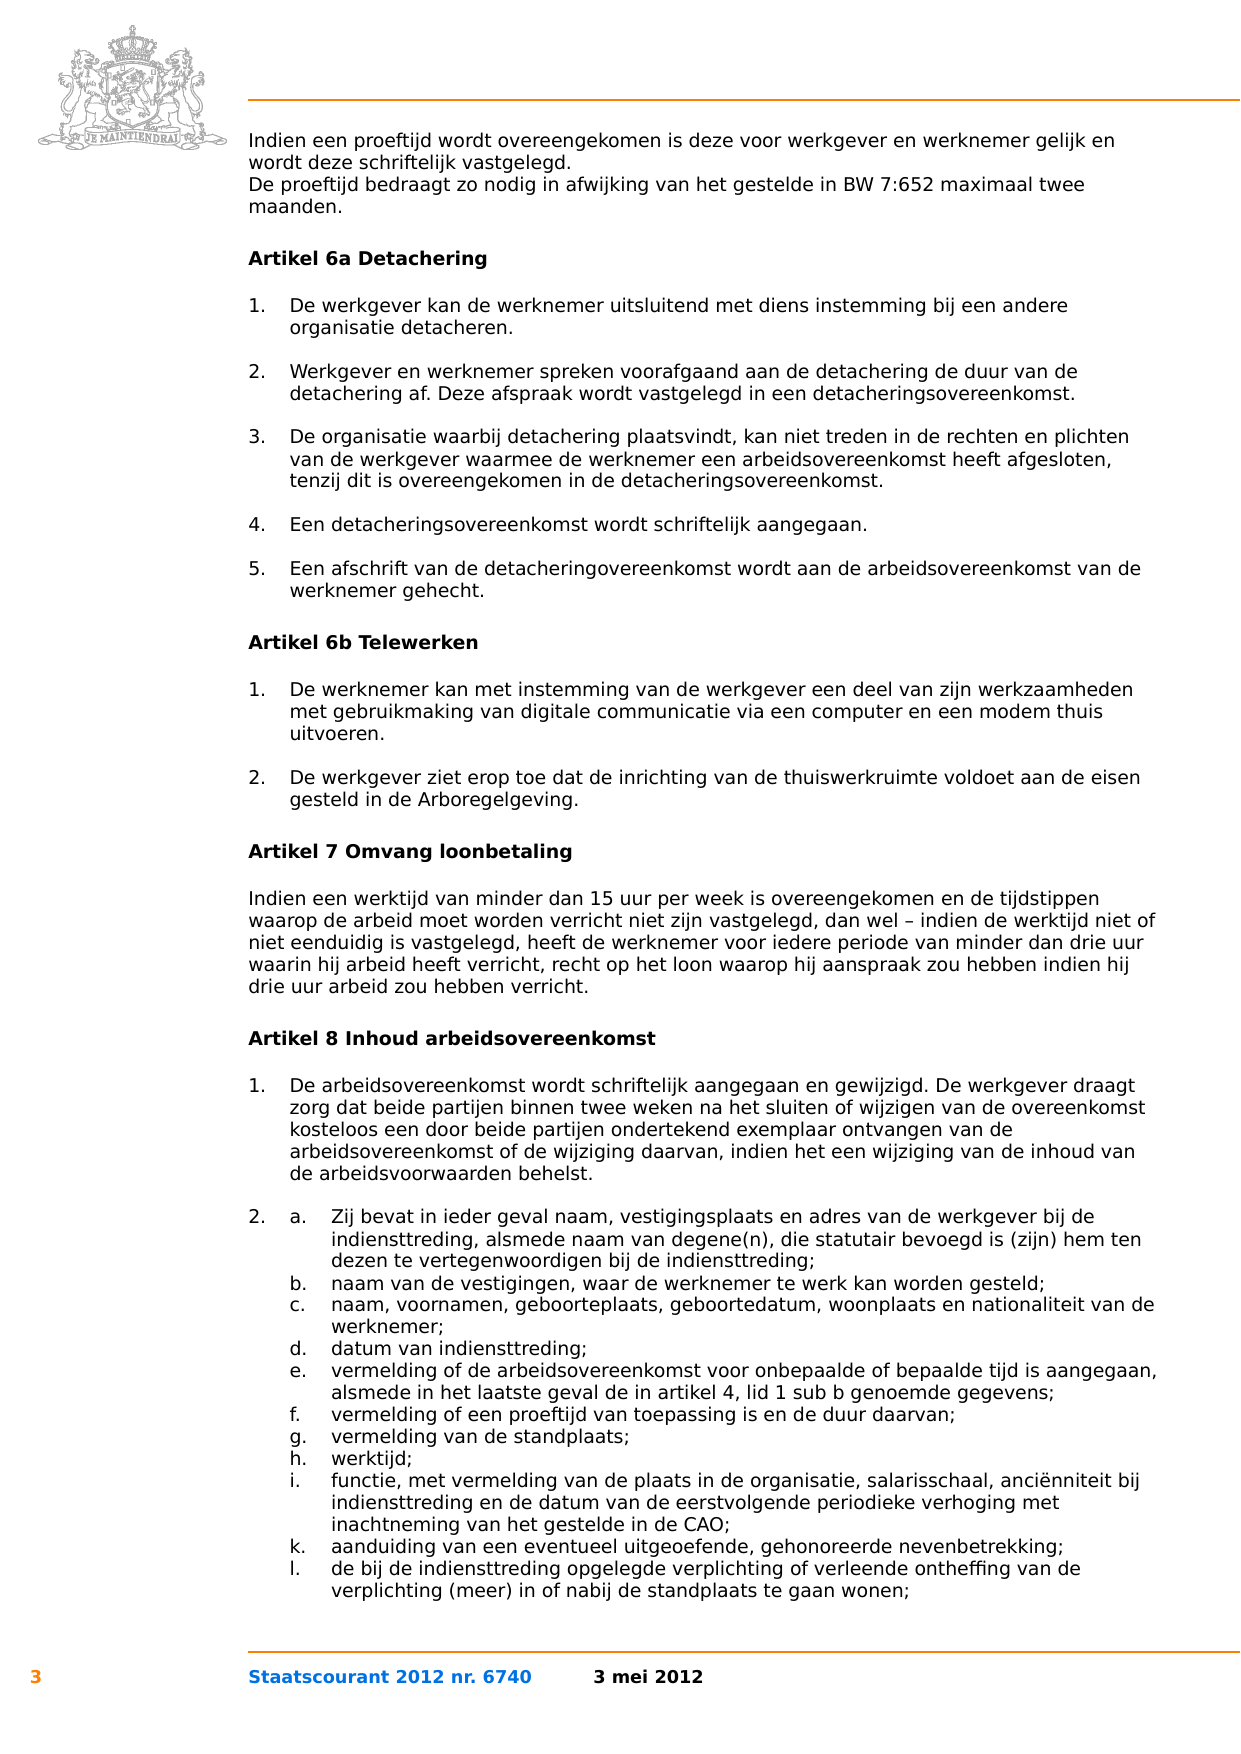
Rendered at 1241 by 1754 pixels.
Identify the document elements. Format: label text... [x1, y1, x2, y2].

text Indien een werktijd van minder dan 15 uur per week is overeengekomen en de tijdstippen waarop de arbeid moet worden verricht niet zijn vastgelegd, dan wel – indien de werktijd niet of niet eenduidig is vastgelegd, heeft de werknemer voor iedere periode van minder dan drie uur waarin hij arbeid heeft verricht, recht op het loon waarop hij aanspraak zou hebben indien hij drie uur arbeid zou hebben verricht. [248, 888, 1163, 998]
text h. werktijd; [289, 1448, 1163, 1470]
text f. vermelding of een proeftijd van toepassing is en de duur daarvan; [289, 1404, 1163, 1426]
text i. functie, met vermelding van de plaats in de organisatie, salarisschaal, anciënniteit bij indiensttreding en de datum van de eerstvolgende periodieke verhoging met inachtneming van het gestelde in de CAO; [289, 1470, 1163, 1536]
subtitle Artikel 8 Inhoud arbeidsovereenkomst [248, 1028, 1163, 1050]
text De proeftijd bedraagt zo nodig in afwijking van het gestelde in BW 7:652 maximaal twee maanden. [248, 174, 1163, 218]
text 1. De arbeidsovereenkomst wordt schriftelijk aangegaan en gewijzigd. De werkgever draagt zorg dat beide partijen binnen twee weken na het sluiten of wijzigen van de overeenkomst kosteloos een door beide partijen ondertekend exemplaar ontvangen van de arbeidsovereenkomst of de wijziging daarvan, indien het een wijziging van de inhoud van de arbeidsvoorwaarden behelst. [248, 1075, 1163, 1184]
subtitle Artikel 7 Omvang loonbetaling [248, 841, 1163, 863]
text l. de bij de indiensttreding opgelegde verplichting of verleende ontheffing van de verplichting (meer) in of nabij de standplaats te gaan wonen; [289, 1558, 1163, 1602]
text 2. Werkgever en werknemer spreken voorafgaand aan de detachering de duur van de detachering af. Deze afspraak wordt vastgelegd in een detacheringsovereenkomst. [248, 361, 1163, 404]
text 5. Een afschrift van de detacheringovereenkomst wordt aan de arbeidsovereenkomst van de werknemer gehecht. [248, 558, 1163, 602]
subtitle Artikel 6b Telewerken [248, 632, 1163, 654]
subtitle Artikel 6a Detachering [248, 248, 1163, 270]
text Indien een proeftijd wordt overeengekomen is deze voor werkgever en werknemer gelijk en wordt deze schriftelijk vastgelegd. [248, 130, 1163, 174]
text 3. De organisatie waarbij detachering plaatsvindt, kan niet treden in de rechten en plichten van de werkgever waarmee de werknemer een arbeidsovereenkomst heeft afgesloten, tenzij dit is overeengekomen in de detacheringsovereenkomst. [248, 426, 1163, 492]
text 2. De werkgever ziet erop toe dat de inrichting van de thuiswerkruimte voldoet aan de eisen gesteld in de Arboregelgeving. [248, 767, 1163, 811]
text 1. De werkgever kan de werknemer uitsluitend met diens instemming bij een andere organisatie detacheren. [248, 295, 1163, 339]
text k. aanduiding van een eventueel uitgeoefende, gehonoreerde nevenbetrekking; [289, 1536, 1163, 1558]
picture [38, 25, 227, 150]
text 1. De werknemer kan met instemming van de werkgever een deel van zijn werkzaamheden met gebruikmaking van digitale communicatie via een computer en een modem thuis uitvoeren. [248, 679, 1163, 745]
text 4. Een detacheringsovereenkomst wordt schriftelijk aangegaan. [248, 514, 1163, 536]
text 2. a. Zij bevat in ieder geval naam, vestigingsplaats en adres van de werkgever bij de indiensttreding, alsmede naam van degene(n), die statutair bevoegd is (zijn) hem ten dezen te vertegenwoordigen bij de indiensttreding; [248, 1206, 1163, 1272]
text g. vermelding van de standplaats; [289, 1426, 1163, 1448]
text b. naam van de vestigingen, waar de werknemer te werk kan worden gesteld; [289, 1272, 1163, 1294]
text e. vermelding of de arbeidsovereenkomst voor onbepaalde of bepaalde tijd is aangegaan, alsmede in het laatste geval de in artikel 4, lid 1 sub b genoemde gegevens; [289, 1360, 1163, 1404]
text d. datum van indiensttreding; [289, 1338, 1163, 1360]
text c. naam, voornamen, geboorteplaats, geboortedatum, woonplaats en nationaliteit van de werknemer; [289, 1294, 1163, 1338]
